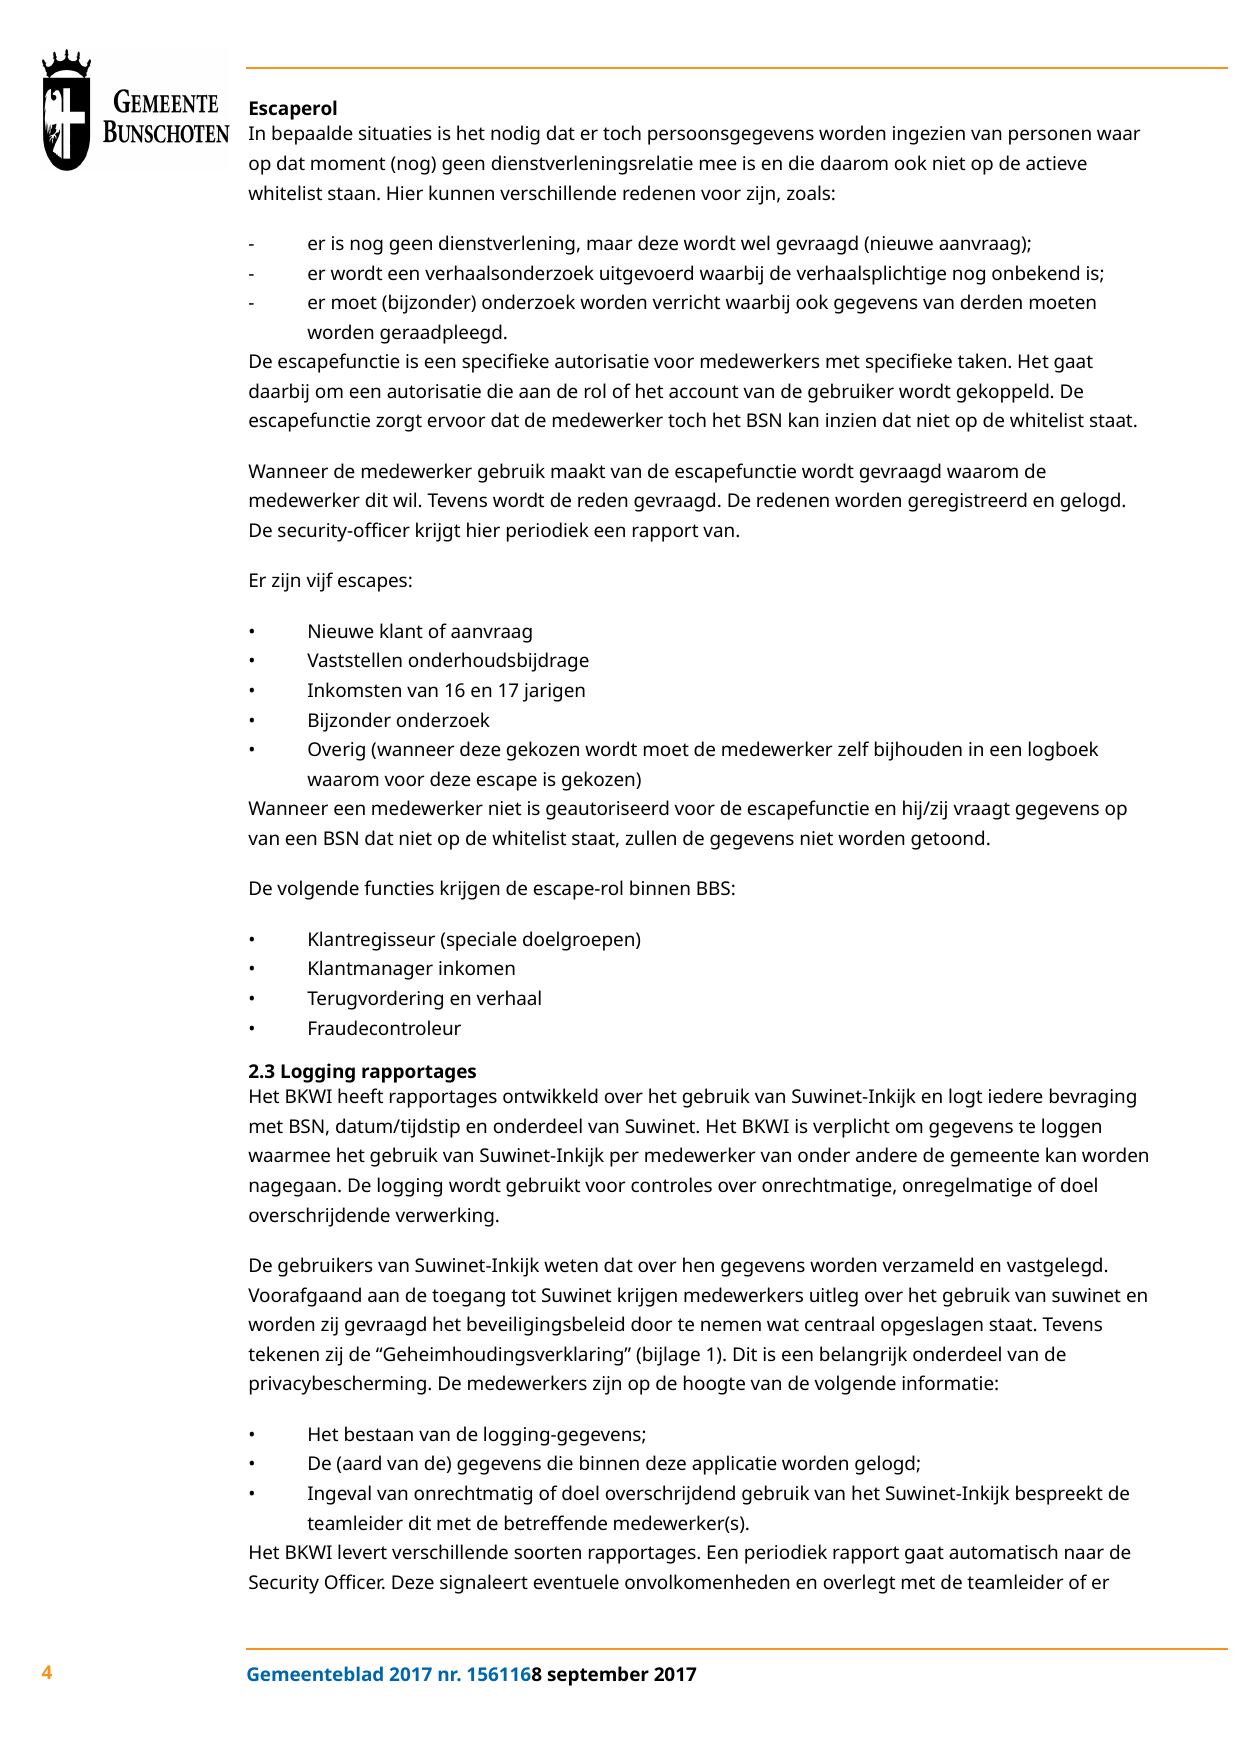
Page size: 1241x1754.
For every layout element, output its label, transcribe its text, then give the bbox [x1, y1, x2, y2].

text Het BKWI levert verschillende soorten rapportages. Een periodiek rapport gaat automatisch naar de Security Officer. Deze signaleert eventuele onvolkomenheden en overlegt met de teamleider of er [248, 1539, 1152, 1595]
list Overig (wanneer deze gekozen wordt moet de medewerker zelf bijhouden in een logboek waarom voor deze escape is gekozen) [248, 736, 1152, 792]
list er wordt een verhaalsonderzoek uitgevoerd waarbij de verhaalsplichtige nog onbekend is; [248, 260, 1152, 285]
list Klantregisseur (speciale doelgroepen) [248, 926, 1152, 952]
list Ingeval van onrechtmatig of doel overschrijdend gebruik van het Suwinet-Inkijk bespreekt de teamleider dit met de betreffende medewerker(s). [248, 1480, 1152, 1536]
list er is nog geen dienstverlening, maar deze wordt wel gevraagd (nieuwe aanvraag); [248, 230, 1152, 256]
text Wanneer een medewerker niet is geautoriseerd voor de escapefunctie en hij/zij vraagt gegevens op van een BSN dat niet op de whitelist staat, zullen de gegevens niet worden getoond. [248, 796, 1152, 851]
list Nieuwe klant of aanvraag [248, 618, 1152, 644]
list er moet (bijzonder) onderzoek worden verricht waarbij ook gegevens van derden moeten worden geraadpleegd. [248, 289, 1152, 344]
list Vaststellen onderhoudsbijdrage [248, 648, 1152, 673]
list Klantmanager inkomen [248, 956, 1152, 981]
list Het bestaan van de logging-gegevens; [248, 1421, 1152, 1447]
list De (aard van de) gegevens die binnen deze applicatie worden gelogd; [248, 1451, 1152, 1476]
list Fraudecontroleur [248, 1015, 1152, 1040]
text Het BKWI heeft rapportages ontwikkeld over het gebruik van Suwinet-Inkijk en logt iedere bevraging met BSN, datum/tijdstip en onderdeel van Suwinet. Het BKWI is verplicht om gegevens te loggen waarmee het gebruik van Suwinet-Inkijk per medewerker van onder andere de gemeente kan worden nagegaan. De logging wordt gebruikt voor controles over onrechtmatige, onregelmatige of doel overschrijdende verwerking. [248, 1083, 1152, 1228]
text De gebruikers van Suwinet-Inkijk weten dat over hen gegevens worden verzameld en vastgelegd. Voorafgaand aan de toegang tot Suwinet krijgen medewerkers uitleg over het gebruik van suwinet en worden zij gevraagd het beveiligingsbeleid door te nemen wat centraal opgeslagen staat. Tevens tekenen zij de “Geheimhoudingsverklaring” (bijlage 1). Dit is een belangrijk onderdeel van de privacybescherming. De medewerkers zijn op de hoogte van de volgende informatie: [248, 1252, 1152, 1396]
text 2.3 Logging rapportages [248, 1058, 1152, 1083]
text Escaperol [248, 95, 1152, 121]
text Er zijn vijf escapes: [248, 568, 1152, 593]
list Bijzonder onderzoek [248, 707, 1152, 732]
text Wanneer de medewerker gebruik maakt van de escapefunctie wordt gevraagd waarom de medewerker dit wil. Tevens wordt de reden gevraagd. De redenen worden geregistreerd en gelogd. De security-officer krijgt hier periodiek een rapport van. [248, 458, 1152, 543]
text De volgende functies krijgen de escape-rol binnen BBS: [248, 876, 1152, 901]
list Inkomsten van 16 en 17 jarigen [248, 677, 1152, 703]
picture [41, 47, 231, 172]
text In bepaalde situaties is het nodig dat er toch persoonsgegevens worden ingezien van personen waar op dat moment (nog) geen dienstverleningsrelatie mee is en die daarom ook niet op de actieve whitelist staan. Hier kunnen verschillende redenen voor zijn, zoals: [248, 121, 1152, 205]
text De escapefunctie is een specifieke autorisatie voor medewerkers met specifieke taken. Het gaat daarbij om een autorisatie die aan de rol of het account van de gebruiker wordt gekoppeld. De escapefunctie zorgt ervoor dat de medewerker toch het BSN kan inzien dat niet op de whitelist staat. [248, 348, 1152, 433]
list Terugvordering en verhaal [248, 985, 1152, 1011]
